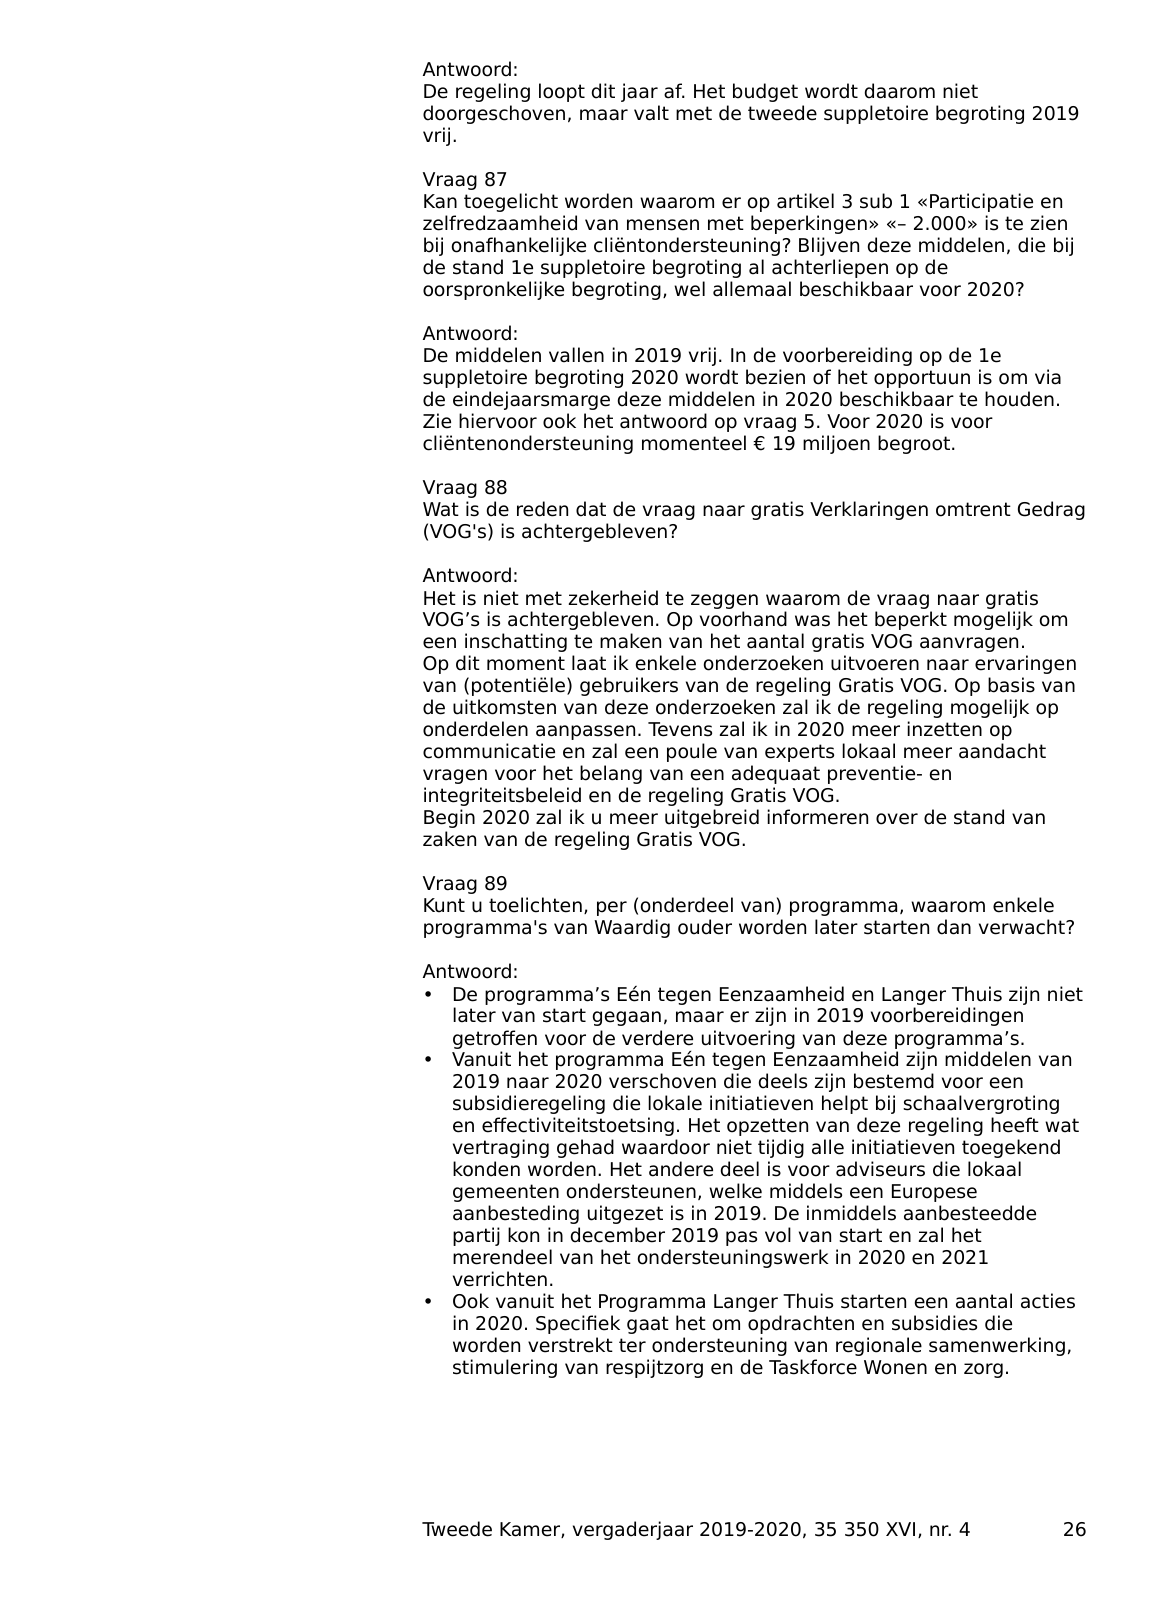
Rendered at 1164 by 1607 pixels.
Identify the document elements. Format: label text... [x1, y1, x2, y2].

text Begin 2020 zal ik u meer uitgebreid informeren over de stand van zaken van de regeling Gratis VOG. [422, 807, 1087, 851]
text Vraag 88 [422, 477, 1087, 499]
text Op dit moment laat ik enkele onderzoeken uitvoeren naar ervaringen van (potentiële) gebruikers van de regeling Gratis VOG. Op basis van de uitkomsten van deze onderzoeken zal ik de regeling mogelijk op onderdelen aanpassen. Tevens zal ik in 2020 meer inzetten op communicatie en zal een poule van experts lokaal meer aandacht vragen voor het belang van een adequaat preventie- en integriteitsbeleid en de regeling Gratis VOG. [422, 653, 1087, 807]
text • De programma’s Eén tegen Eenzaamheid en Langer Thuis zijn niet later van start gegaan, maar er zijn in 2019 voorbereidingen getroffen voor de verdere uitvoering van deze programma’s. [422, 983, 1087, 1049]
text De middelen vallen in 2019 vrij. In de voorbereiding op de 1e suppletoire begroting 2020 wordt bezien of het opportuun is om via de eindejaarsmarge deze middelen in 2020 beschikbaar te houden. Zie hiervoor ook het antwoord op vraag 5. Voor 2020 is voor cliëntenondersteuning momenteel € 19 miljoen begroot. [422, 345, 1087, 455]
text Antwoord: [422, 323, 1087, 345]
text Antwoord: [422, 565, 1087, 587]
text Antwoord: [422, 59, 1087, 81]
text Kunt u toelichten, per (onderdeel van) programma, waarom enkele programma's van Waardig ouder worden later starten dan verwacht? [422, 895, 1087, 939]
text De regeling loopt dit jaar af. Het budget wordt daarom niet doorgeschoven, maar valt met de tweede suppletoire begroting 2019 vrij. [422, 81, 1087, 147]
text Wat is de reden dat de vraag naar gratis Verklaringen omtrent Gedrag (VOG's) is achtergebleven? [422, 499, 1087, 543]
text • Vanuit het programma Eén tegen Eenzaamheid zijn middelen van 2019 naar 2020 verschoven die deels zijn bestemd voor een subsidieregeling die lokale initiatieven helpt bij schaalvergroting en effectiviteitstoetsing. Het opzetten van deze regeling heeft wat vertraging gehad waardoor niet tijdig alle initiatieven toegekend konden worden. Het andere deel is voor adviseurs die lokaal gemeenten ondersteunen, welke middels een Europese aanbesteding uitgezet is in 2019. De inmiddels aanbesteedde partij kon in december 2019 pas vol van start en zal het merendeel van het ondersteuningswerk in 2020 en 2021 verrichten. [422, 1049, 1087, 1291]
text Het is niet met zekerheid te zeggen waarom de vraag naar gratis VOG’s is achtergebleven. Op voorhand was het beperkt mogelijk om een inschatting te maken van het aantal gratis VOG aanvragen. [422, 587, 1087, 653]
text Antwoord: [422, 961, 1087, 983]
text Kan toegelicht worden waarom er op artikel 3 sub 1 «Participatie en zelfredzaamheid van mensen met beperkingen» «– 2.000» is te zien bij onafhankelijke cliëntondersteuning? Blijven deze middelen, die bij de stand 1e suppletoire begroting al achterliepen op de oorspronkelijke begroting, wel allemaal beschikbaar voor 2020? [422, 191, 1087, 301]
text Vraag 89 [422, 873, 1087, 895]
text Vraag 87 [422, 169, 1087, 191]
text • Ook vanuit het Programma Langer Thuis starten een aantal acties in 2020. Specifiek gaat het om opdrachten en subsidies die worden verstrekt ter ondersteuning van regionale samenwerking, stimulering van respijtzorg en de Taskforce Wonen en zorg. [422, 1291, 1087, 1379]
